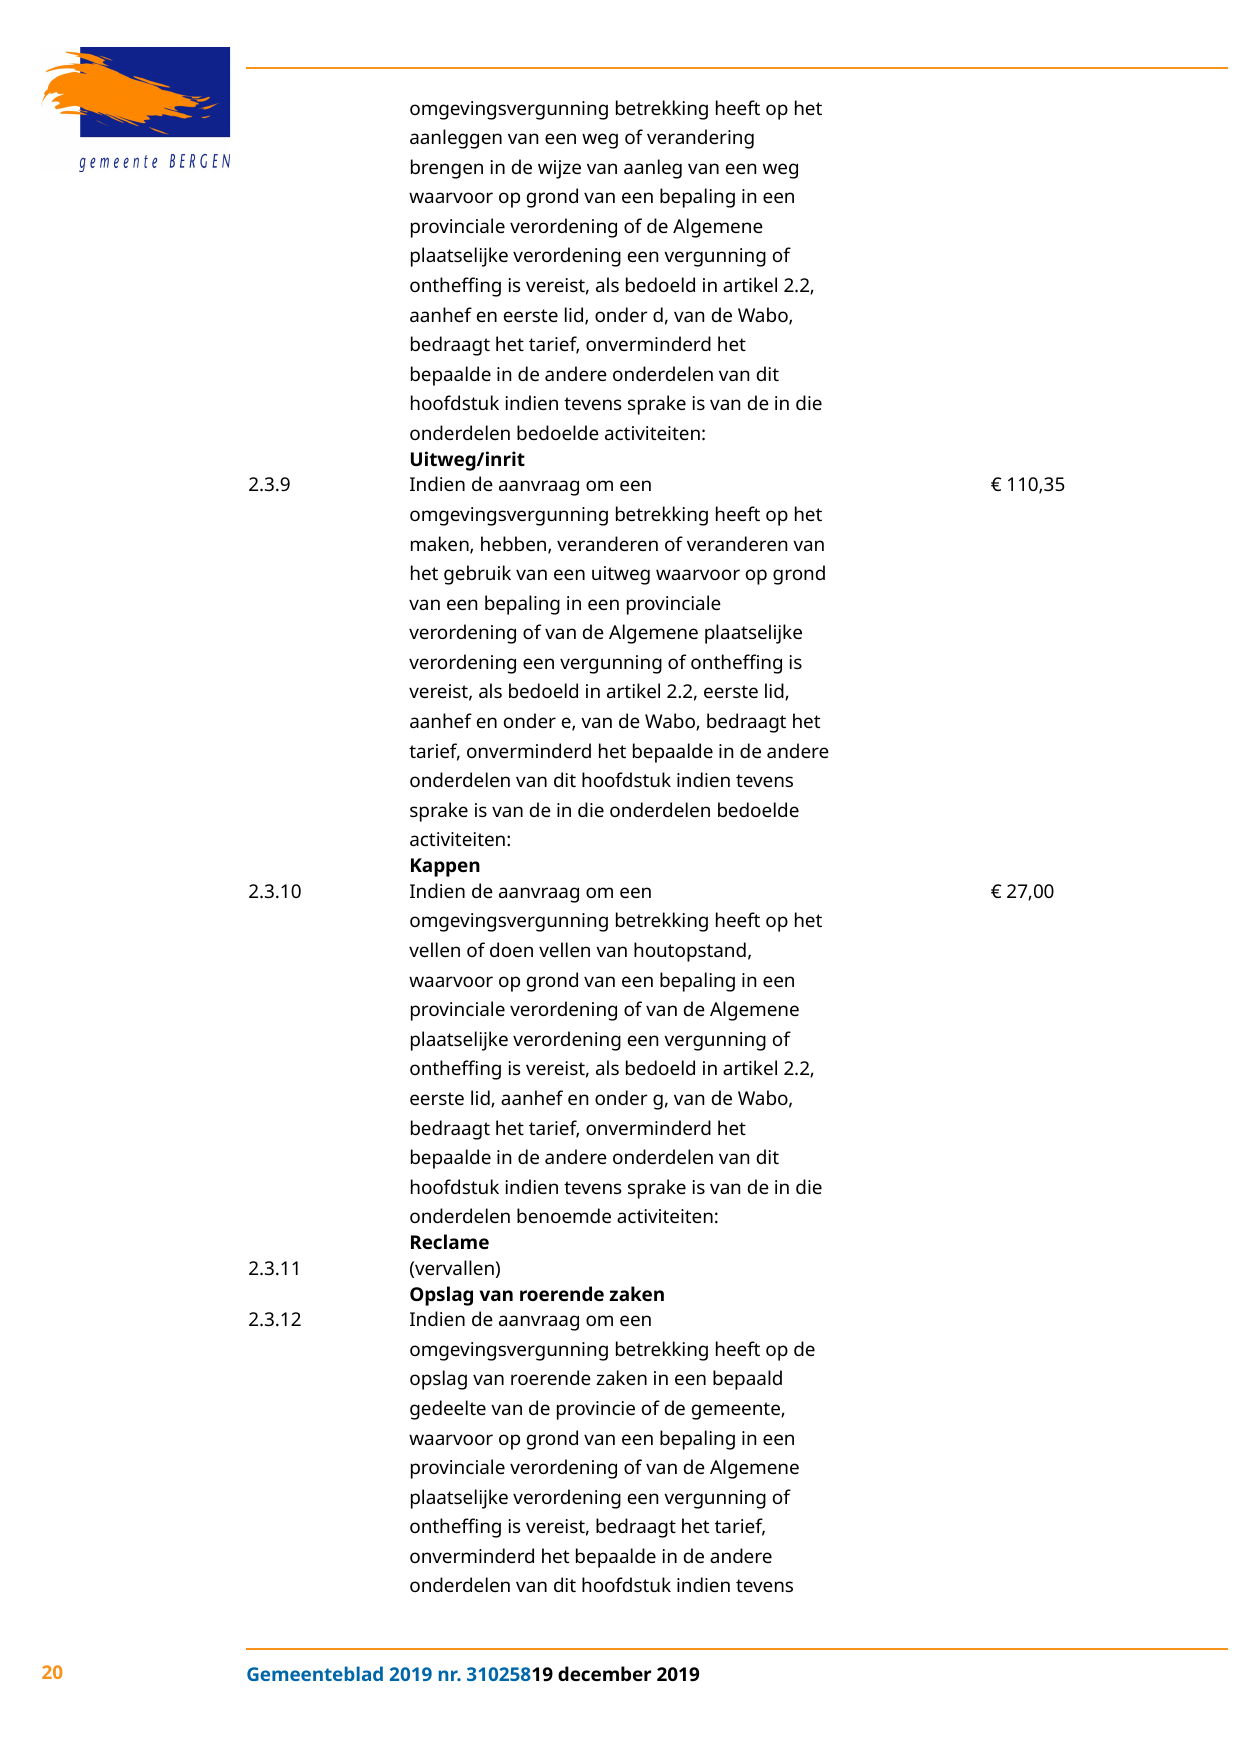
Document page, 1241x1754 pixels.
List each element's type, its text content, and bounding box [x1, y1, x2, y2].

table_cell [829, 1281, 991, 1306]
table_cell [829, 853, 991, 878]
table_cell [829, 95, 991, 446]
table_cell 2.3.12 [248, 1306, 409, 1598]
table_cell € 27,00 [991, 878, 1152, 1229]
table_cell [991, 95, 1152, 446]
table_cell [248, 1229, 409, 1255]
table_cell [248, 853, 409, 878]
table_cell [991, 1281, 1152, 1306]
table_cell [991, 446, 1152, 472]
table_cell € 110,35 [991, 472, 1152, 852]
table_cell Uitweg/inrit [409, 446, 829, 472]
table_cell [829, 1306, 991, 1598]
table_cell [829, 472, 991, 852]
table_cell [829, 446, 991, 472]
table_cell 2.3.11 [248, 1255, 409, 1281]
table_cell 2.3.9 [248, 472, 409, 852]
table_cell [991, 853, 1152, 878]
table_cell Kappen [409, 853, 829, 878]
table_cell Reclame [409, 1229, 829, 1255]
picture [41, 47, 231, 172]
table_cell [829, 1229, 991, 1255]
table_cell Indien de aanvraag om een omgevingsvergunning betrekking heeft op het maken, hebben, veranderen of veranderen van het gebruik van een uitweg waarvoor op grond van een bepaling in een provinciale verordening of van de Algemene plaatselijke verordening een vergunning of ontheffing is vereist, als bedoeld in artikel 2.2, eerste lid, aanhef en onder e, van de Wabo, bedraagt het tarief, onverminderd het bepaalde in de andere onderdelen van dit hoofdstuk indien tevens sprake is van de in die onderdelen bedoelde activiteiten: [409, 472, 829, 852]
table_cell [248, 446, 409, 472]
table_cell (vervallen) [409, 1255, 829, 1281]
table_cell [991, 1306, 1152, 1598]
table_cell omgevingsvergunning betrekking heeft op het aanleggen van een weg of verandering brengen in de wijze van aanleg van een weg waarvoor op grond van een bepaling in een provinciale verordening of de Algemene plaatselijke verordening een vergunning of ontheffing is vereist, als bedoeld in artikel 2.2, aanhef en eerste lid, onder d, van de Wabo, bedraagt het tarief, onverminderd het bepaalde in de andere onderdelen van dit hoofdstuk indien tevens sprake is van de in die onderdelen bedoelde activiteiten: [409, 95, 829, 446]
table_cell [829, 1255, 991, 1281]
table_cell [829, 878, 991, 1229]
table_cell Opslag van roerende zaken [409, 1281, 829, 1306]
table_cell 2.3.10 [248, 878, 409, 1229]
table_cell [991, 1229, 1152, 1255]
table_cell Indien de aanvraag om een omgevingsvergunning betrekking heeft op de opslag van roerende zaken in een bepaald gedeelte van de provincie of de gemeente, waarvoor op grond van een bepaling in een provinciale verordening of van de Algemene plaatselijke verordening een vergunning of ontheffing is vereist, bedraagt het tarief, onverminderd het bepaalde in de andere onderdelen van dit hoofdstuk indien tevens [409, 1306, 829, 1598]
table_cell Indien de aanvraag om een omgevingsvergunning betrekking heeft op het vellen of doen vellen van houtopstand, waarvoor op grond van een bepaling in een provinciale verordening of van de Algemene plaatselijke verordening een vergunning of ontheffing is vereist, als bedoeld in artikel 2.2, eerste lid, aanhef en onder g, van de Wabo, bedraagt het tarief, onverminderd het bepaalde in de andere onderdelen van dit hoofdstuk indien tevens sprake is van de in die onderdelen benoemde activiteiten: [409, 878, 829, 1229]
table_cell [248, 1281, 409, 1306]
table_cell [991, 1255, 1152, 1281]
table_cell [248, 95, 409, 446]
